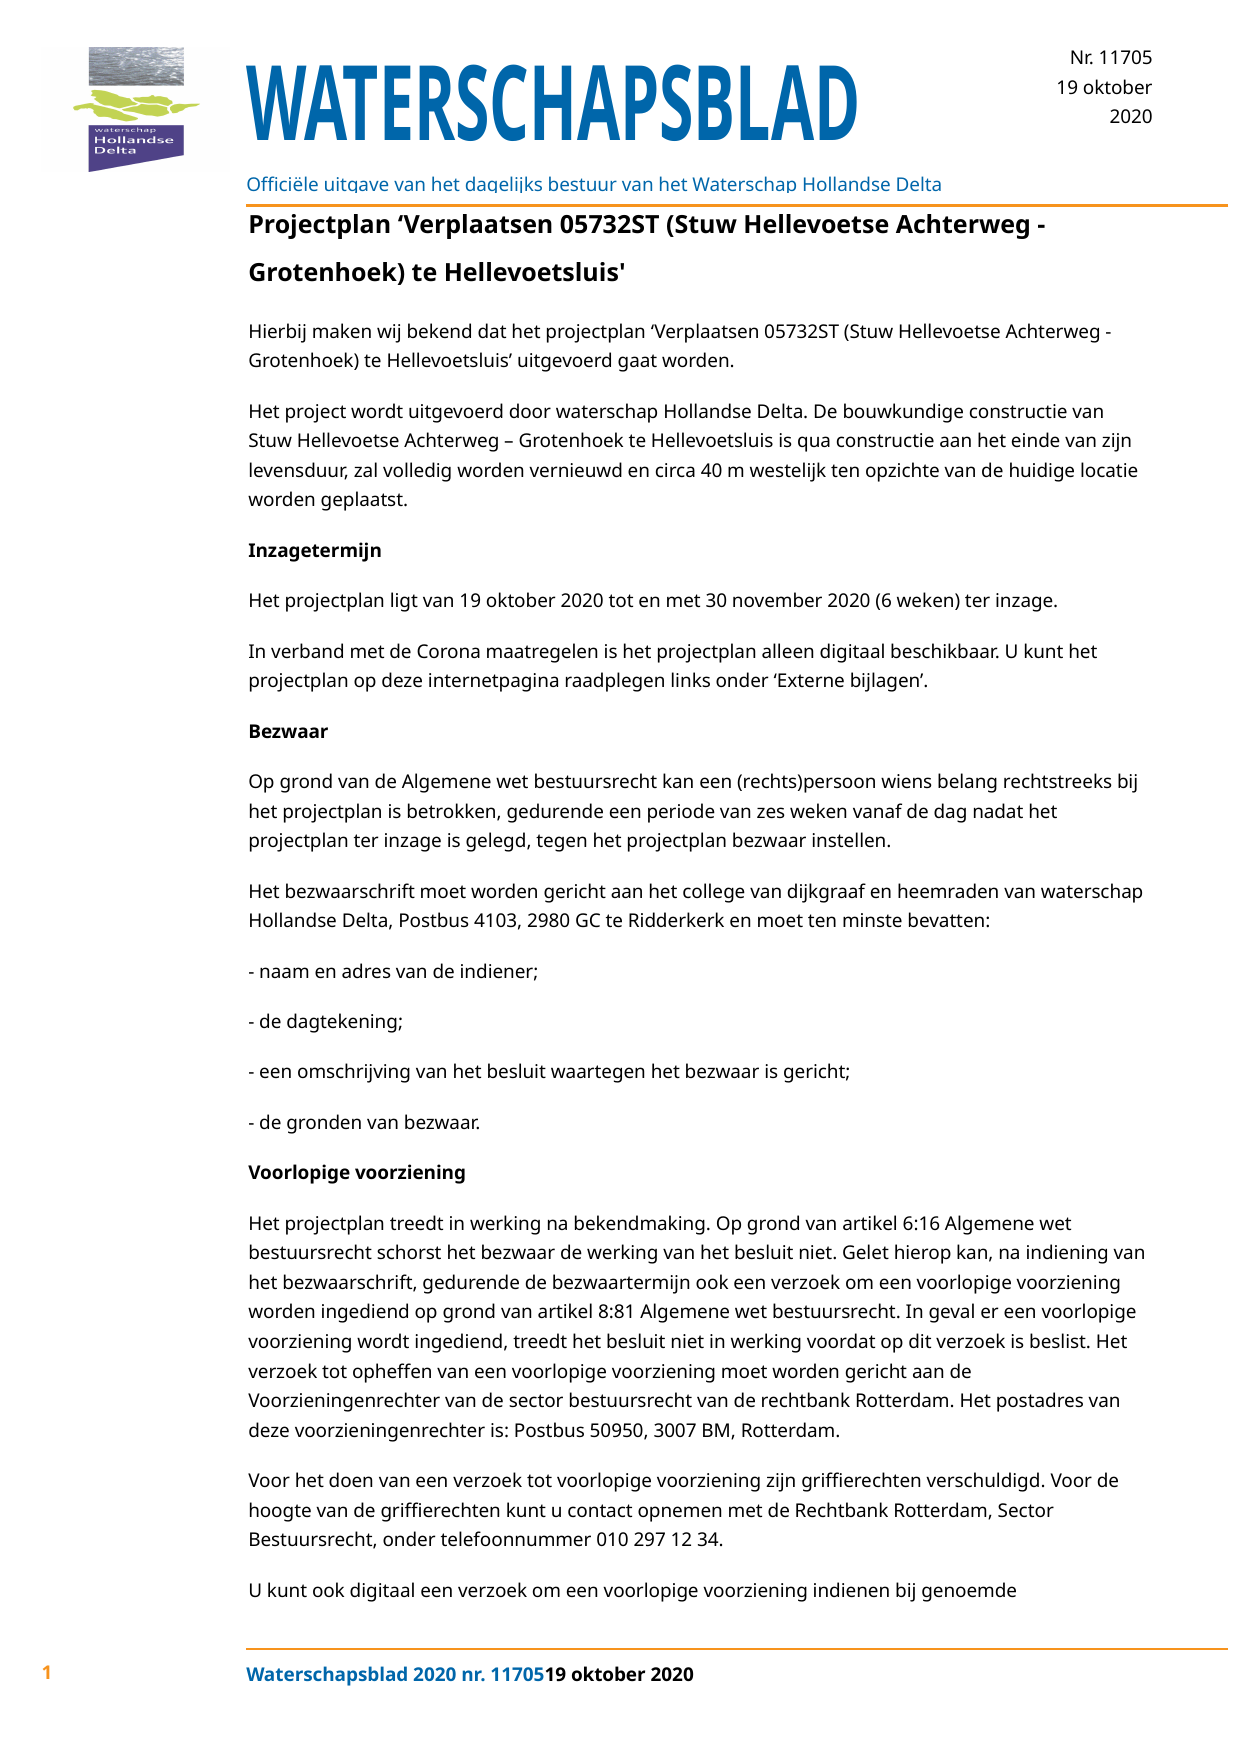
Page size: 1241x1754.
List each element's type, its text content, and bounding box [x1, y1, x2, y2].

text Voor het doen van een verzoek tot voorlopige voorziening zijn griffierechten verschuldigd. Voor de hoogte van de griffierechten kunt u contact opnemen met de Rechtbank Rotterdam, Sector Bestuursrecht, onder telefoonnummer 010 297 12 34. [248, 1467, 1152, 1552]
text Het projectplan ligt van 19 oktober 2020 tot en met 30 november 2020 (6 weken) ter inzage. [248, 587, 1152, 613]
text Op grond van de Algemene wet bestuursrecht kan een (rechts)persoon wiens belang rechtstreeks bij het projectplan is betrokken, gedurende een periode van zes weken vanaf de dag nadat het projectplan ter inzage is gelegd, tegen het projectplan bezwaar instellen. [248, 768, 1152, 853]
text Het projectplan treedt in werking na bekendmaking. Op grond van artikel 6:16 Algemene wet bestuursrecht schorst het bezwaar de werking van het besluit niet. Gelet hierop kan, na indiening van het bezwaarschrift, gedurende de bezwaartermijn ook een verzoek om een voorlopige voorziening worden ingediend op grond van artikel 8:81 Algemene wet bestuursrecht. In geval er een voorlopige voorziening wordt ingediend, treedt het besluit niet in werking voordat op dit verzoek is beslist. Het verzoek tot opheffen van een voorlopige voorziening moet worden gericht aan de Voorzieningenrechter van de sector bestuursrecht van de rechtbank Rotterdam. Het postadres van deze voorzieningenrechter is: Postbus 50950, 3007 BM, Rotterdam. [248, 1210, 1152, 1443]
text - naam en adres van de indiener; [248, 958, 1152, 984]
text Het project wordt uitgevoerd door waterschap Hollandse Delta. De bouwkundige constructie van Stuw Hellevoetse Achterweg – Grotenhoek te Hellevoetsluis is qua constructie aan het einde van zijn levensduur, zal volledig worden vernieuwd en circa 40 m westelijk ten opzichte van de huidige locatie worden geplaatst. [248, 398, 1152, 512]
text Inzagetermijn [248, 537, 1152, 563]
text - de dagtekening; [248, 1008, 1152, 1034]
text Hierbij maken wij bekend dat het projectplan ‘Verplaatsen 05732ST (Stuw Hellevoetse Achterweg - Grotenhoek) te Hellevoetsluis’ uitgevoerd gaat worden. [248, 318, 1152, 373]
text U kunt ook digitaal een verzoek om een voorlopige voorziening indienen bij genoemde [248, 1577, 1152, 1603]
text Projectplan ‘Verplaatsen 05732ST (Stuw Hellevoetse Achterweg - Grotenhoek) te Hellevoetsluis' [248, 207, 1152, 288]
text Het bezwaarschrift moet worden gericht aan het college van dijkgraaf en heemraden van waterschap Hollandse Delta, Postbus 4103, 2980 GC te Ridderkerk en moet ten minste bevatten: [248, 878, 1152, 933]
text In verband met de Corona maatregelen is het projectplan alleen digitaal beschikbaar. U kunt het projectplan op deze internetpagina raadplegen links onder ‘Externe bijlagen’. [248, 638, 1152, 693]
text Voorlopige voorziening [248, 1159, 1152, 1185]
text - een omschrijving van het besluit waartegen het bezwaar is gericht; [248, 1059, 1152, 1084]
text - de gronden van bezwaar. [248, 1109, 1152, 1135]
text Bezwaar [248, 718, 1152, 744]
picture [41, 47, 231, 172]
